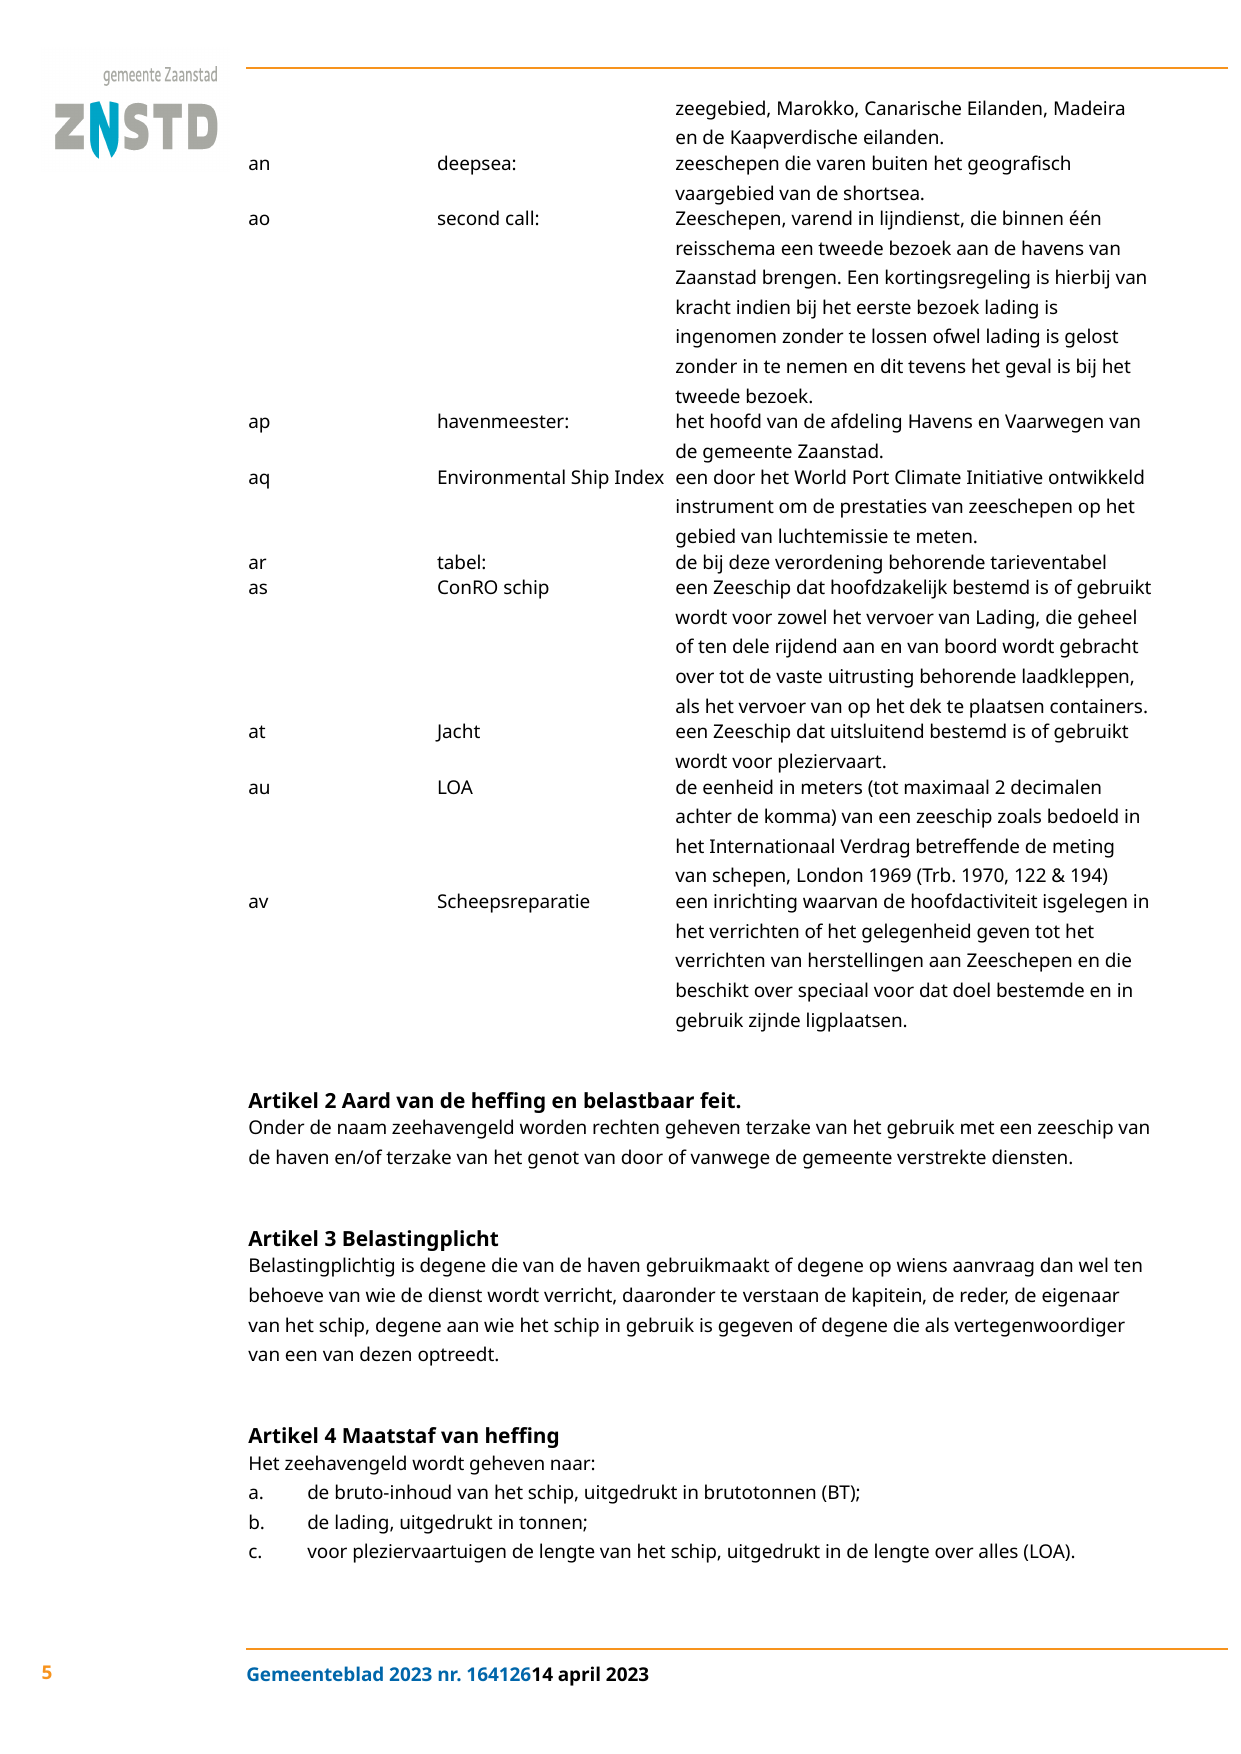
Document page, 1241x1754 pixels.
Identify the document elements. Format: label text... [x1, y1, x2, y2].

table_cell an [248, 150, 437, 205]
table_cell de bij deze verordening behorende tarieventabel [675, 549, 1152, 574]
list voor pleziervaartuigen de lengte van het schip, uitgedrukt in de lengte over alles (LOA). [248, 1538, 1152, 1564]
list de lading, uitgedrukt in tonnen; [248, 1509, 1152, 1535]
table_cell ap [248, 409, 437, 464]
table_cell ar [248, 549, 437, 574]
text Onder de naam zeehavengeld worden rechten geheven terzake van het gebruik met een zeeschip van de haven en/of terzake van het genot van door of vanwege de gemeente verstrekte diensten. [248, 1114, 1152, 1170]
table_cell tabel: [437, 549, 675, 574]
text Artikel 3 Belastingplicht [248, 1224, 1152, 1253]
table_cell het hoofd van de afdeling Havens en Vaarwegen van de gemeente Zaanstad. [675, 409, 1152, 464]
table_cell een door het World Port Climate Initiative ontwikkeld instrument om de prestaties van zeeschepen op het gebied van luchtemissie te meten. [675, 464, 1152, 549]
table_cell de eenheid in meters (tot maximaal 2 decimalen achter de komma) van een zeeschip zoals bedoeld in het Internationaal Verdrag betreffende de meting van schepen, London 1969 (Trb. 1970, 122 & 194) [675, 774, 1152, 888]
table_cell een Zeeschip dat hoofdzakelijk bestemd is of gebruikt wordt voor zowel het vervoer van Lading, die geheel of ten dele rijdend aan en van boord wordt gebracht over tot de vaste uitrusting behorende laadkleppen, als het vervoer van op het dek te plaatsen containers. [675, 575, 1152, 719]
table_cell av [248, 889, 437, 1032]
table_cell een Zeeschip dat uitsluitend bestemd is of gebruikt wordt voor pleziervaart. [675, 719, 1152, 774]
table_cell zeegebied, Marokko, Canarische Eilanden, Madeira en de Kaapverdische eilanden. [675, 95, 1152, 150]
table_cell ao [248, 205, 437, 409]
table_cell deepsea: [437, 150, 675, 205]
table_cell Scheepsreparatie [437, 889, 675, 1032]
table_cell [248, 95, 437, 150]
table_cell LOA [437, 774, 675, 888]
list de bruto-inhoud van het schip, uitgedrukt in brutotonnen (BT); [248, 1479, 1152, 1505]
table_cell at [248, 719, 437, 774]
table_cell havenmeester: [437, 409, 675, 464]
table_cell een inrichting waarvan de hoofdactiviteit isgelegen in het verrichten of het gelegenheid geven tot het verrichten van herstellingen aan Zeeschepen en die beschikt over speciaal voor dat doel bestemde en in gebruik zijnde ligplaatsen. [675, 889, 1152, 1032]
table_cell au [248, 774, 437, 888]
table_cell zeeschepen die varen buiten het geografisch vaargebied van de shortsea. [675, 150, 1152, 205]
text Artikel 2 Aard van de heffing en belastbaar feit. [248, 1086, 1152, 1114]
table_cell Environmental Ship Index [437, 464, 675, 549]
text Artikel 4 Maatstaf van heffing [248, 1421, 1152, 1450]
table_cell [437, 95, 675, 150]
table_cell second call: [437, 205, 675, 409]
table_cell Zeeschepen, varend in lijndienst, die binnen één reisschema een tweede bezoek aan de havens van Zaanstad brengen. Een kortingsregeling is hierbij van kracht indien bij het eerste bezoek lading is ingenomen zonder te lossen ofwel lading is gelost zonder in te nemen en dit tevens het geval is bij het tweede bezoek. [675, 205, 1152, 409]
table_cell as [248, 575, 437, 719]
picture [41, 47, 231, 172]
table_cell ConRO schip [437, 575, 675, 719]
text Het zeehavengeld wordt geheven naar: [248, 1450, 1152, 1476]
table_cell Jacht [437, 719, 675, 774]
table_cell aq [248, 464, 437, 549]
text Belastingplichtig is degene die van de haven gebruikmaakt of degene op wiens aanvraag dan wel ten behoeve van wie de dienst wordt verricht, daaronder te verstaan de kapitein, de reder, de eigenaar van het schip, degene aan wie het schip in gebruik is gegeven of degene die als vertegenwoordiger van een van dezen optreedt. [248, 1253, 1152, 1367]
